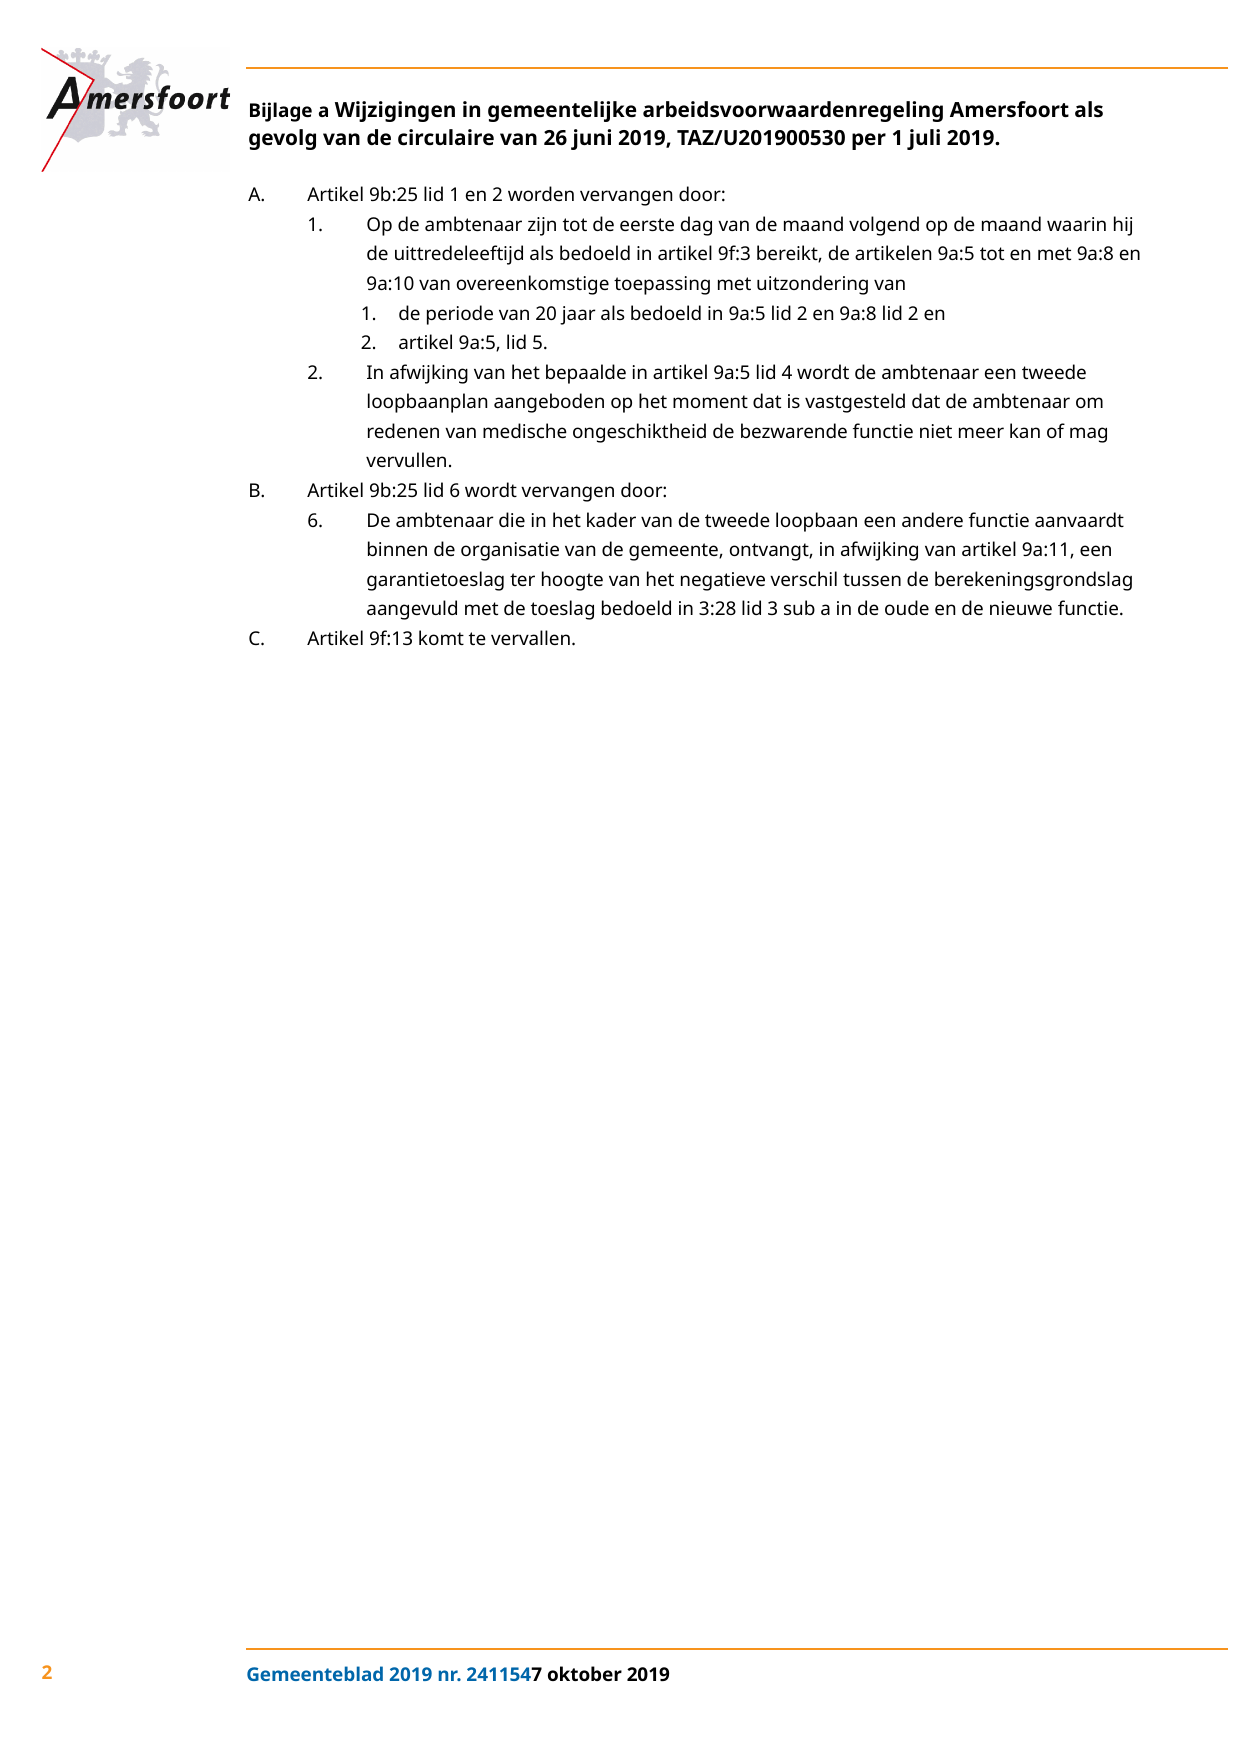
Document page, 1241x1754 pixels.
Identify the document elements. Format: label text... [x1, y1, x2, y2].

list Artikel 9b:25 lid 1 en 2 worden vervangen door: [248, 181, 1152, 207]
text Bijlage a Wijzigingen in gemeentelijke arbeidsvoorwaardenregeling Amersfoort als gevolg van de circulaire van 26 juni 2019, TAZ/U201900530 per 1 juli 2019. [248, 95, 1152, 152]
list de periode van 20 jaar als bedoeld in 9a:5 lid 2 en 9a:8 lid 2 en [361, 300, 1152, 325]
picture [41, 47, 231, 172]
list De ambtenaar die in het kader van de tweede loopbaan een andere functie aanvaardt binnen de organisatie van de gemeente, ontvangt, in afwijking van artikel 9a:11, een garantietoeslag ter hoogte van het negatieve verschil tussen de berekeningsgrondslag aangevuld met de toeslag bedoeld in 3:28 lid 3 sub a in de oude en de nieuwe functie. [307, 507, 1152, 621]
list In afwijking van het bepaalde in artikel 9a:5 lid 4 wordt de ambtenaar een tweede loopbaanplan aangeboden op het moment dat is vastgesteld dat de ambtenaar om redenen van medische ongeschiktheid de bezwarende functie niet meer kan of mag vervullen. [307, 359, 1152, 473]
list Artikel 9b:25 lid 6 wordt vervangen door: [248, 477, 1152, 503]
list Op de ambtenaar zijn tot de eerste dag van de maand volgend op de maand waarin hij de uittredeleeftijd als bedoeld in artikel 9f:3 bereikt, de artikelen 9a:5 tot en met 9a:8 en 9a:10 van overeenkomstige toepassing met uitzondering van [307, 211, 1152, 296]
list Artikel 9f:13 komt te vervallen. [248, 625, 1152, 651]
list artikel 9a:5, lid 5. [361, 329, 1152, 355]
